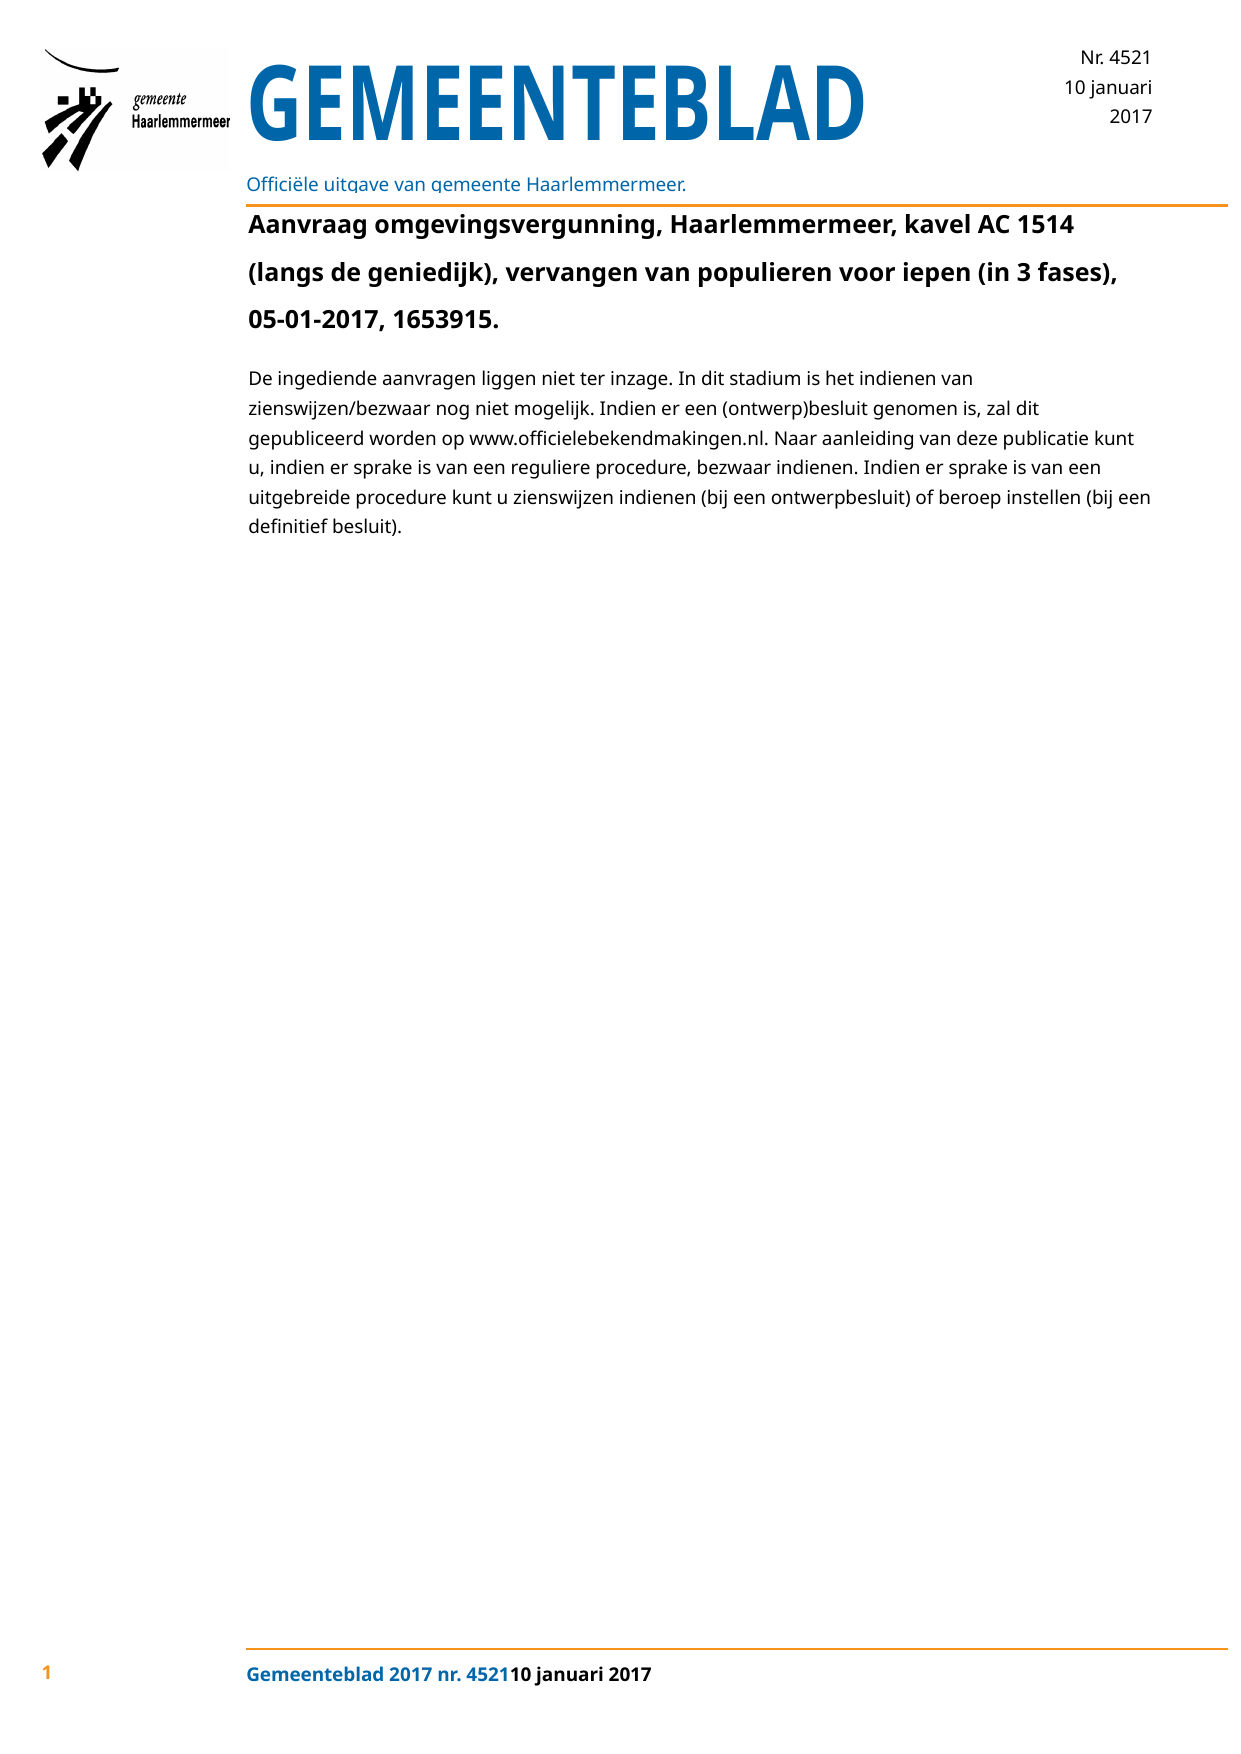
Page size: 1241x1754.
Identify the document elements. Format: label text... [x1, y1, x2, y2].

text Aanvraag omgevingsvergunning, Haarlemmermeer, kavel AC 1514 (langs de geniedijk), vervangen van populieren voor iepen (in 3 fases), 05-01-2017, 1653915. [248, 207, 1152, 336]
picture [41, 47, 231, 172]
text De ingediende aanvragen liggen niet ter inzage. In dit stadium is het indienen van zienswijzen/bezwaar nog niet mogelijk. Indien er een (ontwerp)besluit genomen is, zal dit gepubliceerd worden op www.officielebekendmakingen.nl. Naar aanleiding van deze publicatie kunt u, indien er sprake is van een reguliere procedure, bezwaar indienen. Indien er sprake is van een uitgebreide procedure kunt u zienswijzen indienen (bij een ontwerpbesluit) of beroep instellen (bij een definitief besluit). [248, 366, 1152, 539]
